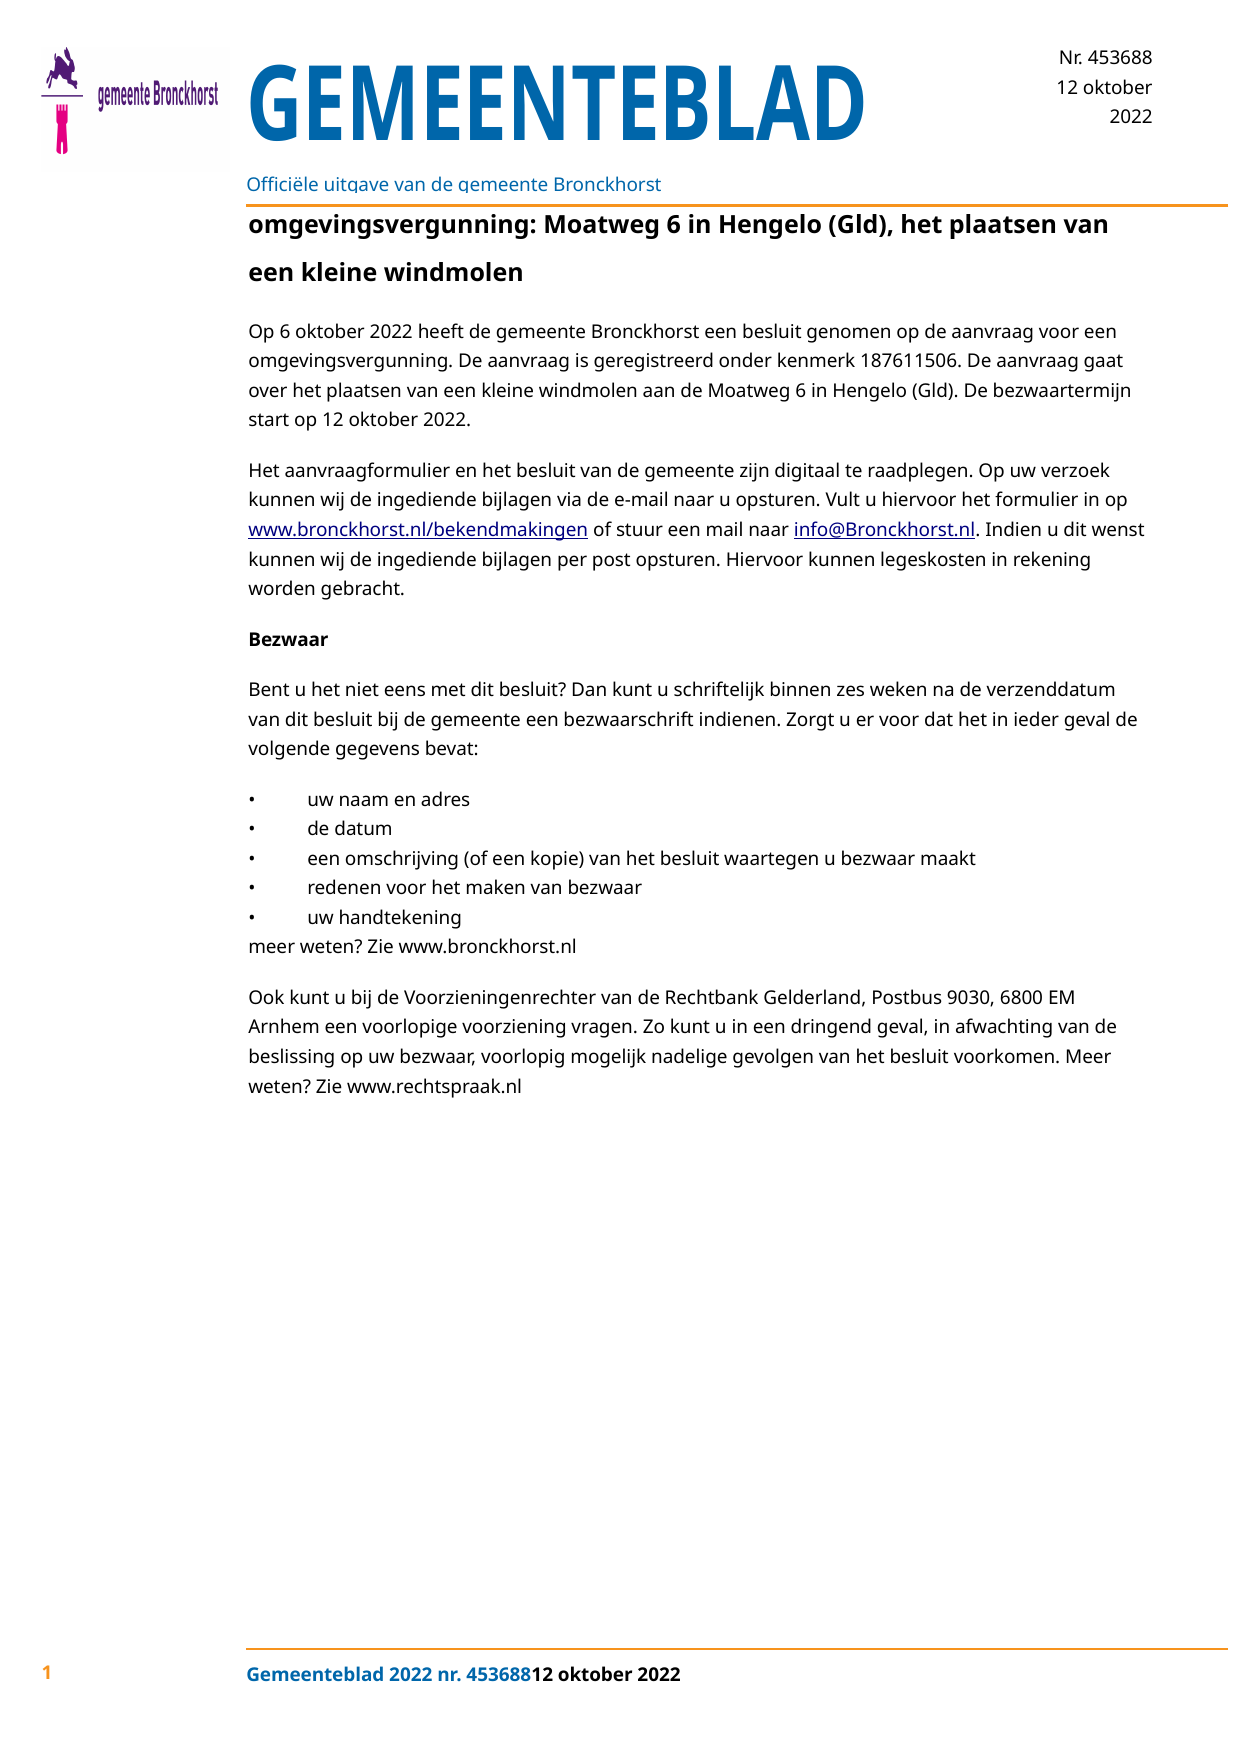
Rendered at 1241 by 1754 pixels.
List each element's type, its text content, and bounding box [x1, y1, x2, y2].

text Ook kunt u bij de Voorzieningenrechter van de Rechtbank Gelderland, Postbus 9030, 6800 EM Arnhem een voorlopige voorziening vragen. Zo kunt u in een dringend geval, in afwachting van de beslissing op uw bezwaar, voorlopig mogelijk nadelige gevolgen van het besluit voorkomen. Meer weten? Zie www.rechtspraak.nl [248, 984, 1152, 1099]
list uw naam en adres [248, 786, 1152, 812]
text meer weten? Zie www.bronckhorst.nl [248, 934, 1152, 959]
text Op 6 oktober 2022 heeft de gemeente Bronckhorst een besluit genomen op de aanvraag voor een omgevingsvergunning. De aanvraag is geregistreerd onder kenmerk 187611506. De aanvraag gaat over het plaatsen van een kleine windmolen aan de Moatweg 6 in Hengelo (Gld). De bezwaartermijn start op 12 oktober 2022. [248, 318, 1152, 432]
list de datum [248, 815, 1152, 841]
list uw handtekening [248, 904, 1152, 930]
text omgevingsvergunning: Moatweg 6 in Hengelo (Gld), het plaatsen van een kleine windmolen [248, 207, 1152, 288]
text Het aanvraagformulier en het besluit van de gemeente zijn digitaal te raadplegen. Op uw verzoek kunnen wij de ingediende bijlagen via de e-mail naar u opsturen. Vult u hiervoor het formulier in op www.bronckhorst.nl/bekendmakingen of stuur een mail naar info@Bronckhorst.nl. Indien u dit wenst kunnen wij de ingediende bijlagen per post opsturen. Hiervoor kunnen legeskosten in rekening worden gebracht. [248, 457, 1152, 601]
list een omschrijving (of een kopie) van het besluit waartegen u bezwaar maakt [248, 845, 1152, 871]
text Bezwaar [248, 626, 1152, 652]
list redenen voor het maken van bezwaar [248, 874, 1152, 900]
picture [41, 47, 231, 172]
text Bent u het niet eens met dit besluit? Dan kunt u schriftelijk binnen zes weken na de verzenddatum van dit besluit bij de gemeente een bezwaarschrift indienen. Zorgt u er voor dat het in ieder geval de volgende gegevens bevat: [248, 676, 1152, 761]
